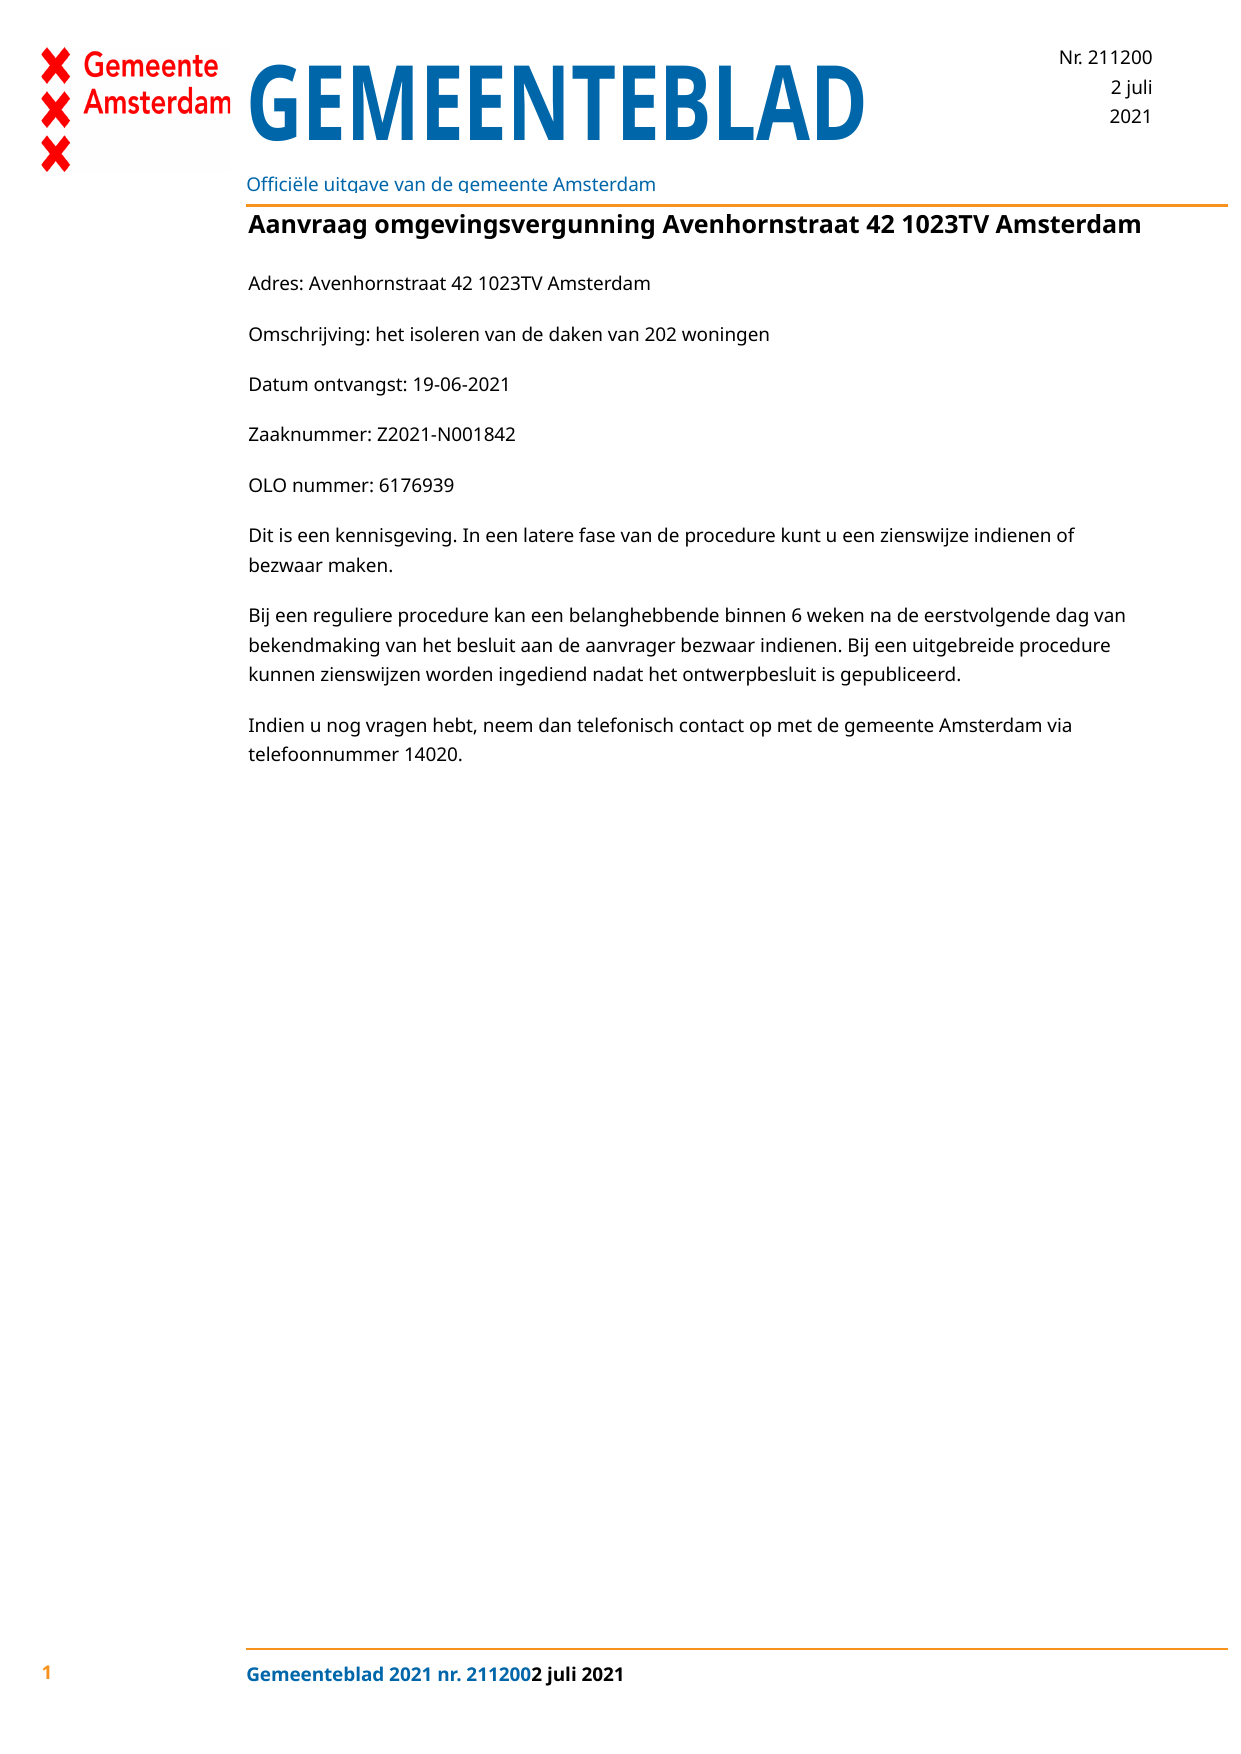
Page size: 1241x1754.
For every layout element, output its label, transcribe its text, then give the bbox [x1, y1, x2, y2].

text Bij een reguliere procedure kan een belanghebbende binnen 6 weken na de eerstvolgende dag van bekendmaking van het besluit aan de aanvrager bezwaar indienen. Bij een uitgebreide procedure kunnen zienswijzen worden ingediend nadat het ontwerpbesluit is gepubliceerd. [248, 602, 1152, 687]
text Aanvraag omgevingsvergunning Avenhornstraat 42 1023TV Amsterdam [248, 207, 1152, 241]
text Omschrijving: het isoleren van de daken van 202 woningen [248, 321, 1152, 346]
text Adres: Avenhornstraat 42 1023TV Amsterdam [248, 270, 1152, 296]
text Datum ontvangst: 19-06-2021 [248, 371, 1152, 397]
text OLO nummer: 6176939 [248, 472, 1152, 498]
text Zaaknummer: Z2021-N001842 [248, 422, 1152, 447]
text Indien u nog vragen hebt, neem dan telefonisch contact op met de gemeente Amsterdam via telefoonnummer 14020. [248, 712, 1152, 767]
text Dit is een kennisgeving. In een latere fase van de procedure kunt u een zienswijze indienen of bezwaar maken. [248, 522, 1152, 578]
picture [41, 47, 231, 172]
